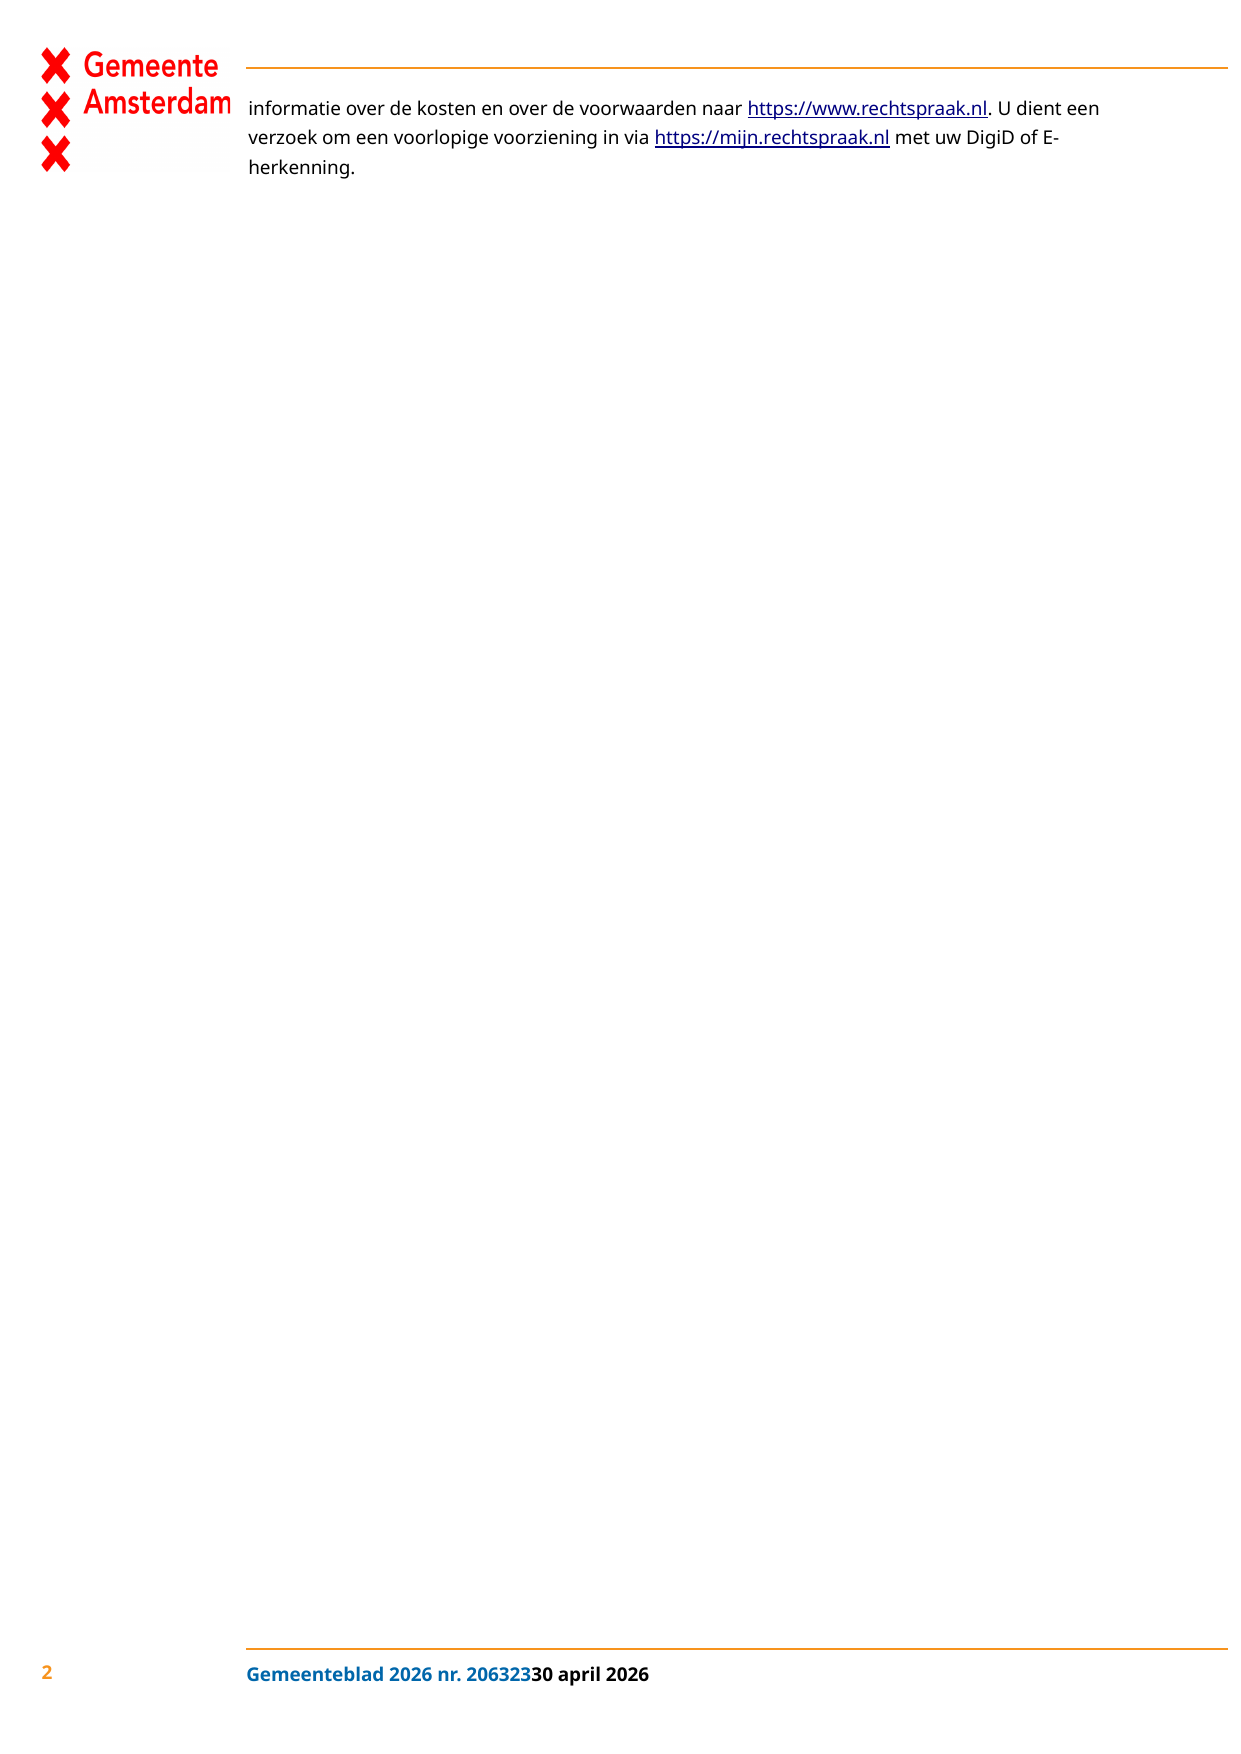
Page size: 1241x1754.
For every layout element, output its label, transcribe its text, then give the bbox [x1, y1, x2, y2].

picture [41, 47, 231, 172]
text informatie over de kosten en over de voorwaarden naar https://www.rechtspraak.nl. U dient een verzoek om een voorlopige voorziening in via https://mijn.rechtspraak.nl met uw DigiD of E-herkenning. [248, 95, 1152, 180]
